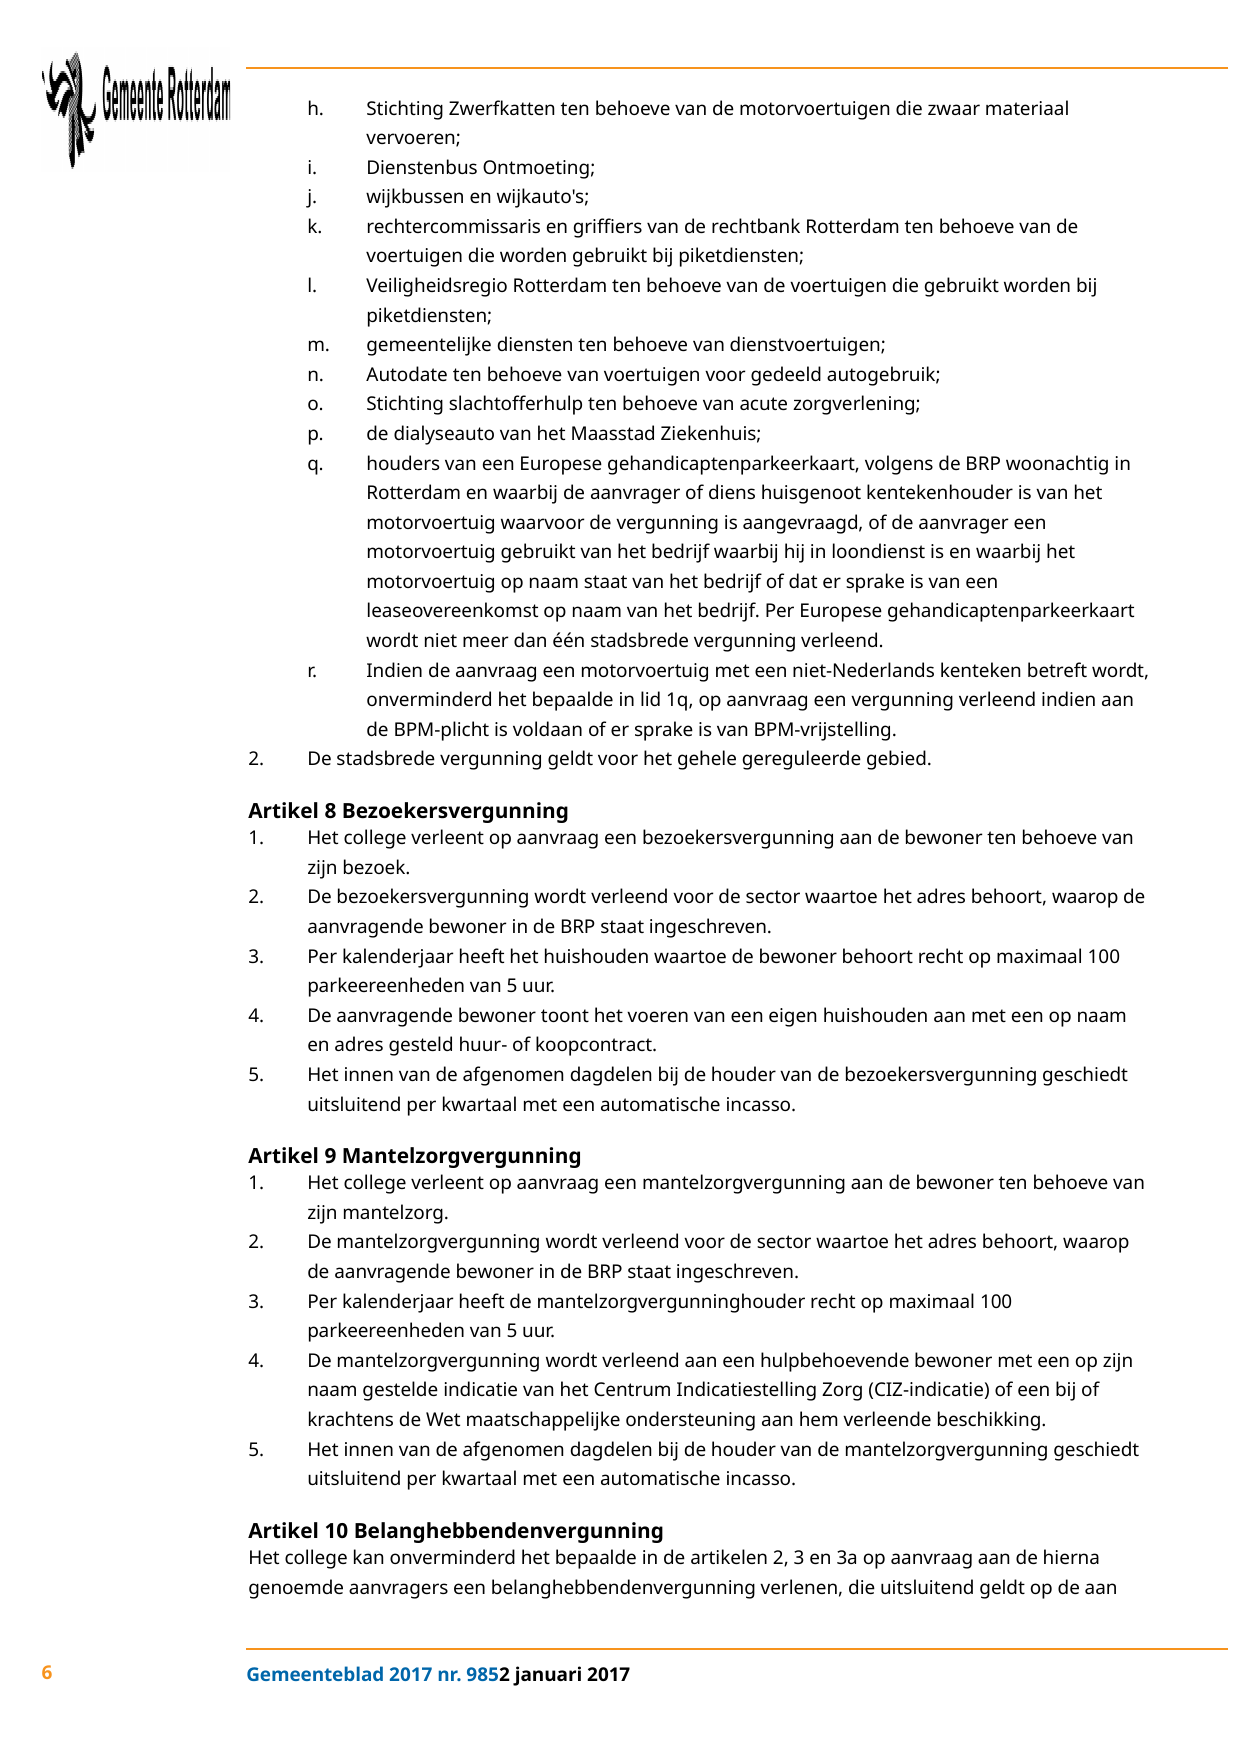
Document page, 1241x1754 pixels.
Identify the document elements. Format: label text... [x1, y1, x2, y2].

list de dialyseauto van het Maasstad Ziekenhuis; [307, 420, 1152, 446]
list Autodate ten behoeve van voertuigen voor gedeeld autogebruik; [307, 361, 1152, 387]
list De bezoekersvergunning wordt verleend voor de sector waartoe het adres behoort, waarop de aanvragende bewoner in de BRP staat ingeschreven. [248, 884, 1152, 939]
list rechtercommissaris en griffiers van de rechtbank Rotterdam ten behoeve van de voertuigen die worden gebruikt bij piketdiensten; [307, 213, 1152, 268]
list Het innen van de afgenomen dagdelen bij de houder van de mantelzorgvergunning geschiedt uitsluitend per kwartaal met een automatische incasso. [248, 1436, 1152, 1491]
list gemeentelijke diensten ten behoeve van dienstvoertuigen; [307, 331, 1152, 357]
list De mantelzorgvergunning wordt verleend aan een hulpbehoevende bewoner met een op zijn naam gestelde indicatie van het Centrum Indicatiestelling Zorg (CIZ-indicatie) of een bij of krachtens de Wet maatschappelijke ondersteuning aan hem verleende beschikking. [248, 1347, 1152, 1432]
text Artikel 10 Belanghebbendenvergunning [248, 1516, 1152, 1544]
list houders van een Europese gehandicaptenparkeerkaart, volgens de BRP woonachtig in Rotterdam en waarbij de aanvrager of diens huisgenoot kentekenhouder is van het motorvoertuig waarvoor de vergunning is aangevraagd, of de aanvrager een motorvoertuig gebruikt van het bedrijf waarbij hij in loondienst is en waarbij het motorvoertuig op naam staat van het bedrijf of dat er sprake is van een leaseovereenkomst op naam van het bedrijf. Per Europese gehandicaptenparkeerkaart wordt niet meer dan één stadsbrede vergunning verleend. [307, 450, 1152, 653]
list Indien de aanvraag een motorvoertuig met een niet-Nederlands kenteken betreft wordt, onverminderd het bepaalde in lid 1q, op aanvraag een vergunning verleend indien aan de BPM-plicht is voldaan of er sprake is van BPM-vrijstelling. [307, 657, 1152, 742]
list wijkbussen en wijkauto's; [307, 183, 1152, 209]
list Stichting Zwerfkatten ten behoeve van de motorvoertuigen die zwaar materiaal vervoeren; [307, 95, 1152, 150]
list Veiligheidsregio Rotterdam ten behoeve van de voertuigen die gebruikt worden bij piketdiensten; [307, 272, 1152, 328]
list Dienstenbus Ontmoeting; [307, 154, 1152, 180]
list De aanvragende bewoner toont het voeren van een eigen huishouden aan met een op naam en adres gesteld huur- of koopcontract. [248, 1002, 1152, 1057]
text Artikel 8 Bezoekersvergunning [248, 796, 1152, 824]
text Het college kan onverminderd het bepaalde in de artikelen 2, 3 en 3a op aanvraag aan de hierna genoemde aanvragers een belanghebbendenvergunning verlenen, die uitsluitend geldt op de aan [248, 1544, 1152, 1599]
list Het college verleent op aanvraag een bezoekersvergunning aan de bewoner ten behoeve van zijn bezoek. [248, 824, 1152, 880]
list De mantelzorgvergunning wordt verleend voor de sector waartoe het adres behoort, waarop de aanvragende bewoner in de BRP staat ingeschreven. [248, 1229, 1152, 1284]
list Per kalenderjaar heeft de mantelzorgvergunninghouder recht op maximaal 100 parkeereenheden van 5 uur. [248, 1288, 1152, 1343]
text Artikel 9 Mantelzorgvergunning [248, 1141, 1152, 1169]
list Per kalenderjaar heeft het huishouden waartoe de bewoner behoort recht op maximaal 100 parkeereenheden van 5 uur. [248, 943, 1152, 998]
list Stichting slachtofferhulp ten behoeve van acute zorgverlening; [307, 391, 1152, 416]
picture [41, 47, 231, 172]
list De stadsbrede vergunning geldt voor het gehele gereguleerde gebied. [248, 746, 1152, 771]
list Het innen van de afgenomen dagdelen bij de houder van de bezoekersvergunning geschiedt uitsluitend per kwartaal met een automatische incasso. [248, 1061, 1152, 1116]
list Het college verleent op aanvraag een mantelzorgvergunning aan de bewoner ten behoeve van zijn mantelzorg. [248, 1169, 1152, 1225]
